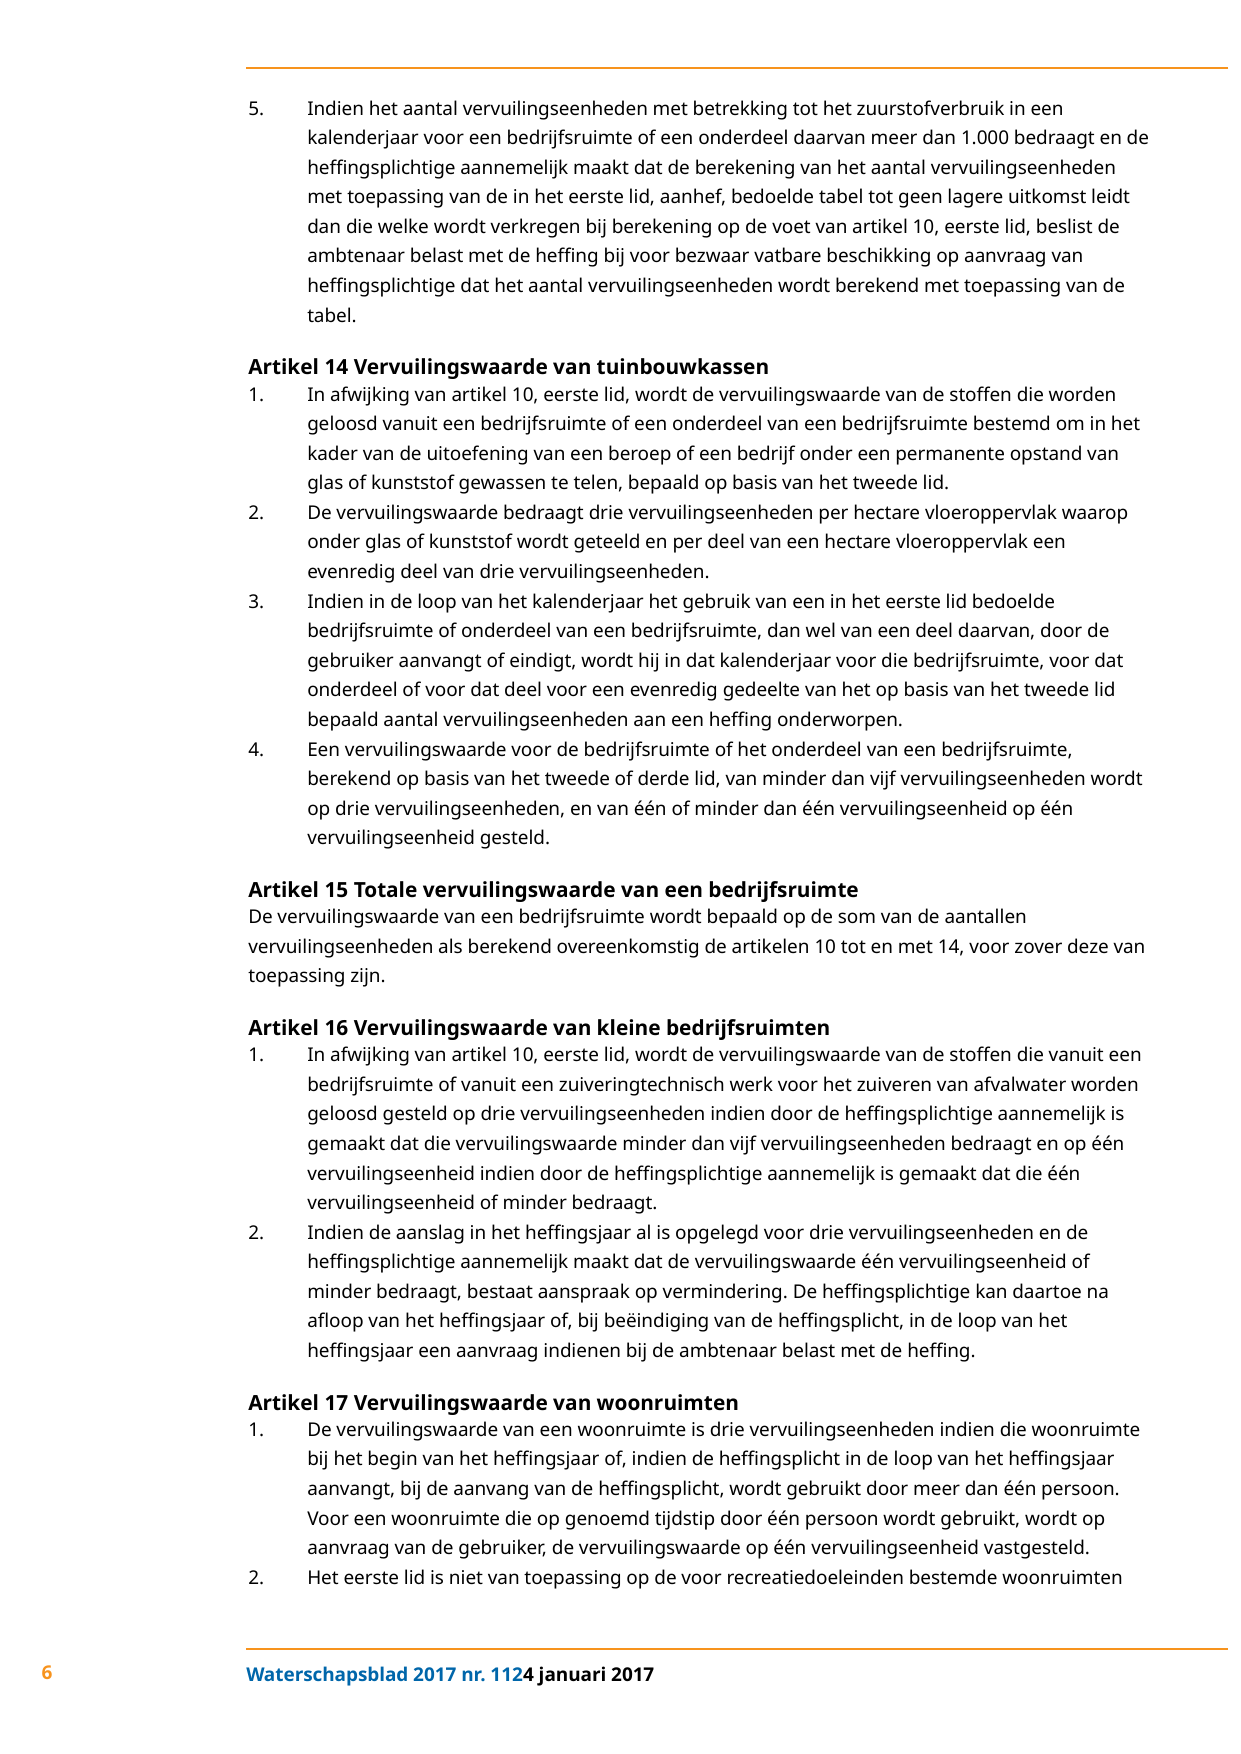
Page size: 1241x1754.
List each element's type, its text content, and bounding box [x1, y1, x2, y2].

list De vervuilingswaarde bedraagt drie vervuilingseenheden per hectare vloeroppervlak waarop onder glas of kunststof wordt geteeld en per deel van een hectare vloeroppervlak een evenredig deel van drie vervuilingseenheden. [248, 499, 1152, 584]
text Artikel 14 Vervuilingswaarde van tuinbouwkassen [248, 352, 1152, 381]
list Het eerste lid is niet van toepassing op de voor recreatiedoeleinden bestemde woonruimten [248, 1564, 1152, 1590]
text De vervuilingswaarde van een bedrijfsruimte wordt bepaald op de som van de aantallen vervuilingseenheden als berekend overeenkomstig de artikelen 10 tot en met 14, voor zover deze van toepassing zijn. [248, 903, 1152, 988]
list Indien het aantal vervuilingseenheden met betrekking tot het zuurstofverbruik in een kalenderjaar voor een bedrijfsruimte of een onderdeel daarvan meer dan 1.000 bedraagt en de heffingsplichtige aannemelijk maakt dat de berekening van het aantal vervuilingseenheden met toepassing van de in het eerste lid, aanhef, bedoelde tabel tot geen lagere uitkomst leidt dan die welke wordt verkregen bij berekening op de voet van artikel 10, eerste lid, beslist de ambtenaar belast met de heffing bij voor bezwaar vatbare beschikking op aanvraag van heffingsplichtige dat het aantal vervuilingseenheden wordt berekend met toepassing van de tabel. [248, 95, 1152, 328]
list In afwijking van artikel 10, eerste lid, wordt de vervuilingswaarde van de stoffen die vanuit een bedrijfsruimte of vanuit een zuiveringtechnisch werk voor het zuiveren van afvalwater worden geloosd gesteld op drie vervuilingseenheden indien door de heffingsplichtige aannemelijk is gemaakt dat die vervuilingswaarde minder dan vijf vervuilingseenheden bedraagt en op één vervuilingseenheid indien door de heffingsplichtige aannemelijk is gemaakt dat die één vervuilingseenheid of minder bedraagt. [248, 1041, 1152, 1215]
text Artikel 16 Vervuilingswaarde van kleine bedrijfsruimten [248, 1013, 1152, 1041]
list Indien in de loop van het kalenderjaar het gebruik van een in het eerste lid bedoelde bedrijfsruimte of onderdeel van een bedrijfsruimte, dan wel van een deel daarvan, door de gebruiker aanvangt of eindigt, wordt hij in dat kalenderjaar voor die bedrijfsruimte, voor dat onderdeel of voor dat deel voor een evenredig gedeelte van het op basis van het tweede lid bepaald aantal vervuilingseenheden aan een heffing onderworpen. [248, 588, 1152, 732]
text Artikel 17 Vervuilingswaarde van woonruimten [248, 1388, 1152, 1416]
list Een vervuilingswaarde voor de bedrijfsruimte of het onderdeel van een bedrijfsruimte, berekend op basis van het tweede of derde lid, van minder dan vijf vervuilingseenheden wordt op drie vervuilingseenheden, en van één of minder dan één vervuilingseenheid op één vervuilingseenheid gesteld. [248, 736, 1152, 850]
list Indien de aanslag in het heffingsjaar al is opgelegd voor drie vervuilingseenheden en de heffingsplichtige aannemelijk maakt dat de vervuilingswaarde één vervuilingseenheid of minder bedraagt, bestaat aanspraak op vermindering. De heffingsplichtige kan daartoe na afloop van het heffingsjaar of, bij beëindiging van de heffingsplicht, in de loop van het heffingsjaar een aanvraag indienen bij de ambtenaar belast met de heffing. [248, 1219, 1152, 1363]
list In afwijking van artikel 10, eerste lid, wordt de vervuilingswaarde van de stoffen die worden geloosd vanuit een bedrijfsruimte of een onderdeel van een bedrijfsruimte bestemd om in het kader van de uitoefening van een beroep of een bedrijf onder een permanente opstand van glas of kunststof gewassen te telen, bepaald op basis van het tweede lid. [248, 381, 1152, 495]
picture [41, 47, 231, 172]
list De vervuilingswaarde van een woonruimte is drie vervuilingseenheden indien die woonruimte bij het begin van het heffingsjaar of, indien de heffingsplicht in de loop van het heffingsjaar aanvangt, bij de aanvang van de heffingsplicht, wordt gebruikt door meer dan één persoon. Voor een woonruimte die op genoemd tijdstip door één persoon wordt gebruikt, wordt op aanvraag van de gebruiker, de vervuilingswaarde op één vervuilingseenheid vastgesteld. [248, 1416, 1152, 1560]
text Artikel 15 Totale vervuilingswaarde van een bedrijfsruimte [248, 875, 1152, 903]
